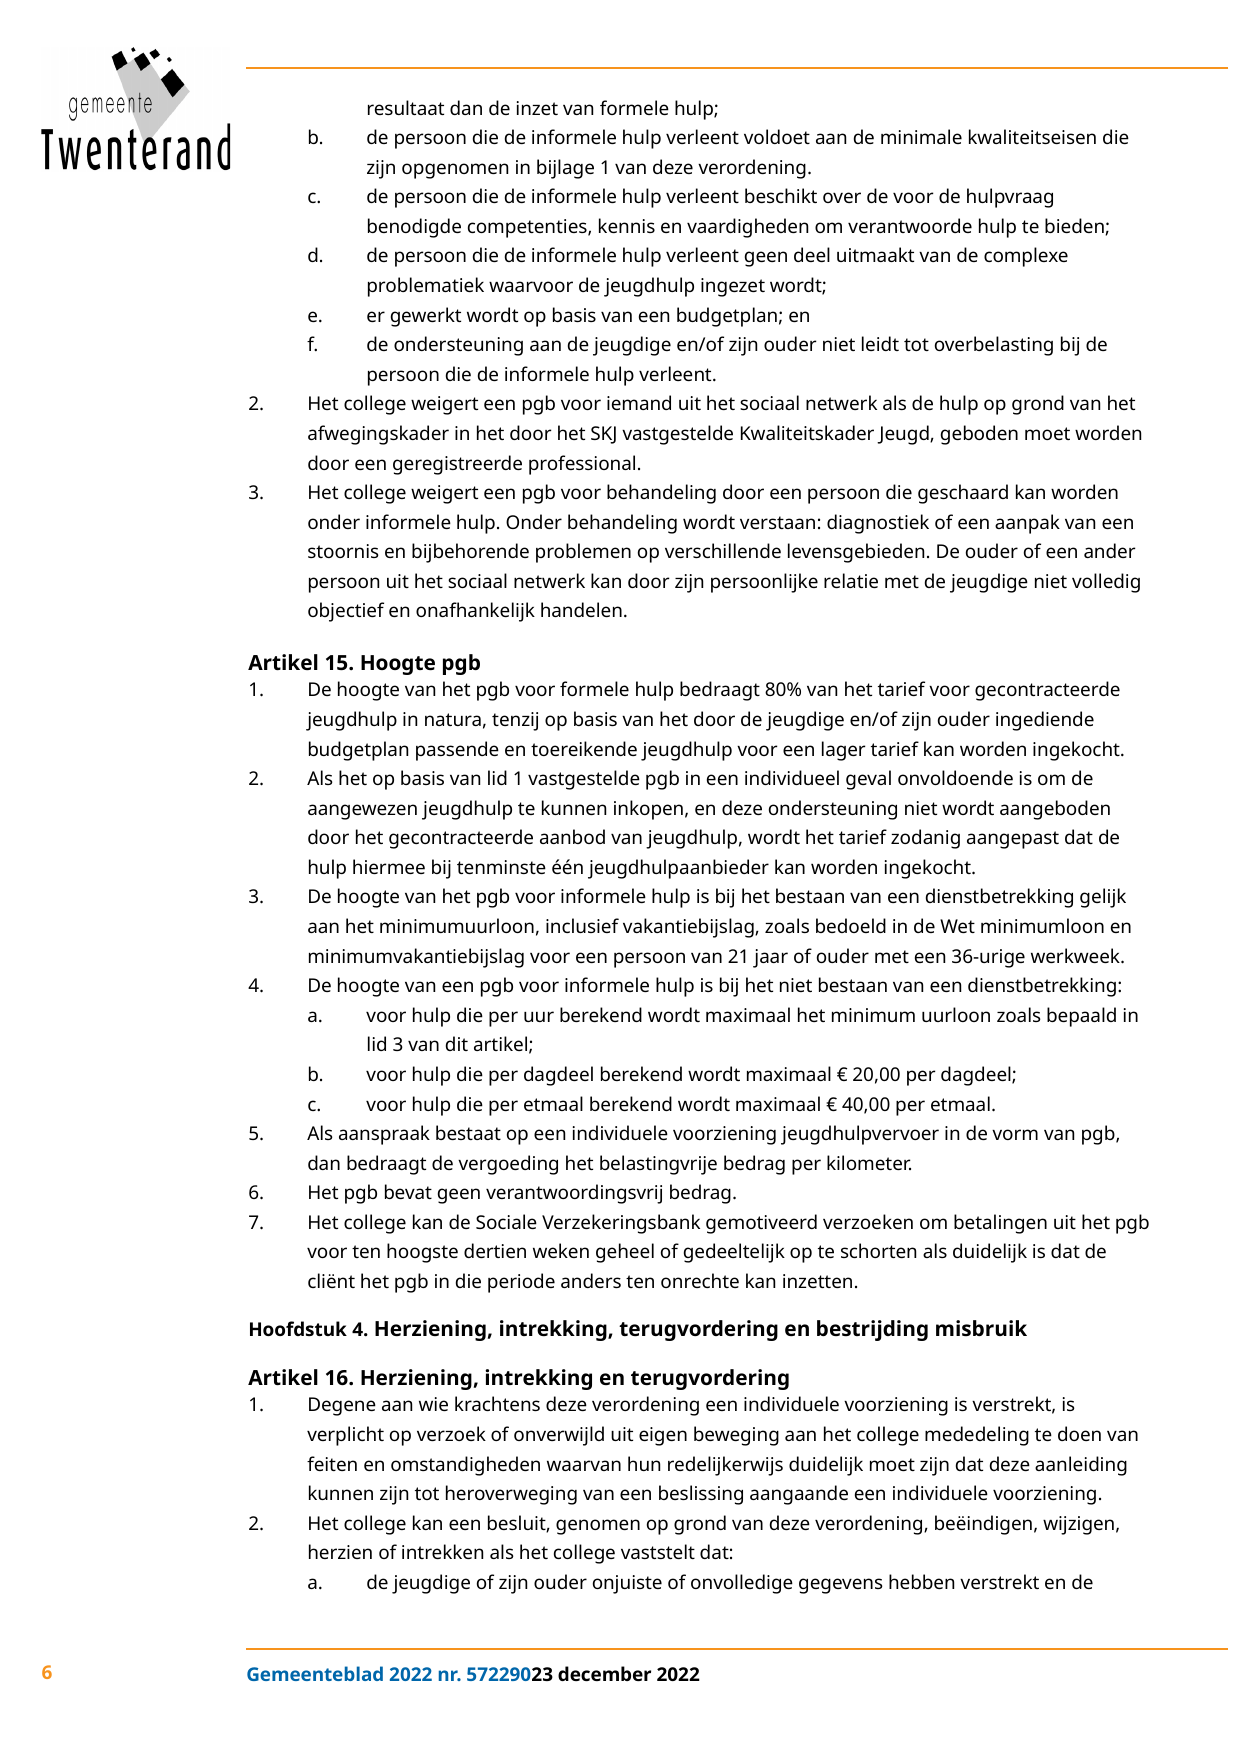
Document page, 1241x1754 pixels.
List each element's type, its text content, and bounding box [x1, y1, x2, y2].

list de persoon die de informele hulp verleent geen deel uitmaakt van de complexe problematiek waarvoor de jeugdhulp ingezet wordt; [307, 243, 1152, 298]
list Als het op basis van lid 1 vastgestelde pgb in een individueel geval onvoldoende is om de aangewezen jeugdhulp te kunnen inkopen, en deze ondersteuning niet wordt aangeboden door het gecontracteerde aanbod van jeugdhulp, wordt het tarief zodanig aangepast dat de hulp hiermee bij tenminste één jeugdhulpaanbieder kan worden ingekocht. [248, 765, 1152, 880]
text Artikel 16. Herziening, intrekking en terugvordering [248, 1363, 1152, 1392]
list de persoon die de informele hulp verleent voldoet aan de minimale kwaliteitseisen die zijn opgenomen in bijlage 1 van deze verordening. [307, 124, 1152, 180]
list resultaat dan de inzet van formele hulp; [307, 95, 1152, 121]
list er gewerkt wordt op basis van een budgetplan; en [307, 302, 1152, 328]
list Het pgb bevat geen verantwoordingsvrij bedrag. [248, 1179, 1152, 1205]
list De hoogte van het pgb voor formele hulp bedraagt 80% van het tarief voor gecontracteerde jeugdhulp in natura, tenzij op basis van het door de jeugdige en/of zijn ouder ingediende budgetplan passende en toereikende jeugdhulp voor een lager tarief kan worden ingekocht. [248, 677, 1152, 761]
list De hoogte van een pgb voor informele hulp is bij het niet bestaan van een dienstbetrekking: [248, 972, 1152, 998]
list Het college kan de Sociale Verzekeringsbank gemotiveerd verzoeken om betalingen uit het pgb voor ten hoogste dertien weken geheel of gedeeltelijk op te schorten als duidelijk is dat de cliënt het pgb in die periode anders ten onrechte kan inzetten. [248, 1209, 1152, 1294]
list Het college kan een besluit, genomen op grond van deze verordening, beëindigen, wijzigen, herzien of intrekken als het college vaststelt dat: [248, 1510, 1152, 1565]
list de persoon die de informele hulp verleent beschikt over de voor de hulpvraag benodigde competenties, kennis en vaardigheden om verantwoorde hulp te bieden; [307, 183, 1152, 239]
picture [41, 47, 231, 172]
list Degene aan wie krachtens deze verordening een individuele voorziening is verstrekt, is verplicht op verzoek of onverwijld uit eigen beweging aan het college mededeling te doen van feiten en omstandigheden waarvan hun redelijkerwijs duidelijk moet zijn dat deze aanleiding kunnen zijn tot heroverweging van een beslissing aangaande een individuele voorziening. [248, 1392, 1152, 1506]
list Het college weigert een pgb voor behandeling door een persoon die geschaard kan worden onder informele hulp. Onder behandeling wordt verstaan: diagnostiek of een aanpak van een stoornis en bijbehorende problemen op verschillende levensgebieden. De ouder of een ander persoon uit het sociaal netwerk kan door zijn persoonlijke relatie met de jeugdige niet volledig objectief en onafhankelijk handelen. [248, 479, 1152, 623]
text Artikel 15. Hoogte pgb [248, 648, 1152, 677]
text Hoofdstuk 4. Herziening, intrekking, terugvordering en bestrijding misbruik [248, 1314, 1152, 1342]
list de ondersteuning aan de jeugdige en/of zijn ouder niet leidt tot overbelasting bij de persoon die de informele hulp verleent. [307, 331, 1152, 387]
list De hoogte van het pgb voor informele hulp is bij het bestaan van een dienstbetrekking gelijk aan het minimumuurloon, inclusief vakantiebijslag, zoals bedoeld in de Wet minimumloon en minimumvakantiebijslag voor een persoon van 21 jaar of ouder met een 36-urige werkweek. [248, 884, 1152, 968]
list Het college weigert een pgb voor iemand uit het sociaal netwerk als de hulp op grond van het afwegingskader in het door het SKJ vastgestelde Kwaliteitskader Jeugd, geboden moet worden door een geregistreerde professional. [248, 391, 1152, 476]
list Als aanspraak bestaat op een individuele voorziening jeugdhulpvervoer in de vorm van pgb, dan bedraagt de vergoeding het belastingvrije bedrag per kilometer. [248, 1120, 1152, 1176]
list voor hulp die per dagdeel berekend wordt maximaal € 20,00 per dagdeel; [307, 1061, 1152, 1087]
list voor hulp die per etmaal berekend wordt maximaal € 40,00 per etmaal. [307, 1091, 1152, 1116]
list de jeugdige of zijn ouder onjuiste of onvolledige gegevens hebben verstrekt en de [307, 1569, 1152, 1595]
list voor hulp die per uur berekend wordt maximaal het minimum uurloon zoals bepaald in lid 3 van dit artikel; [307, 1002, 1152, 1057]
